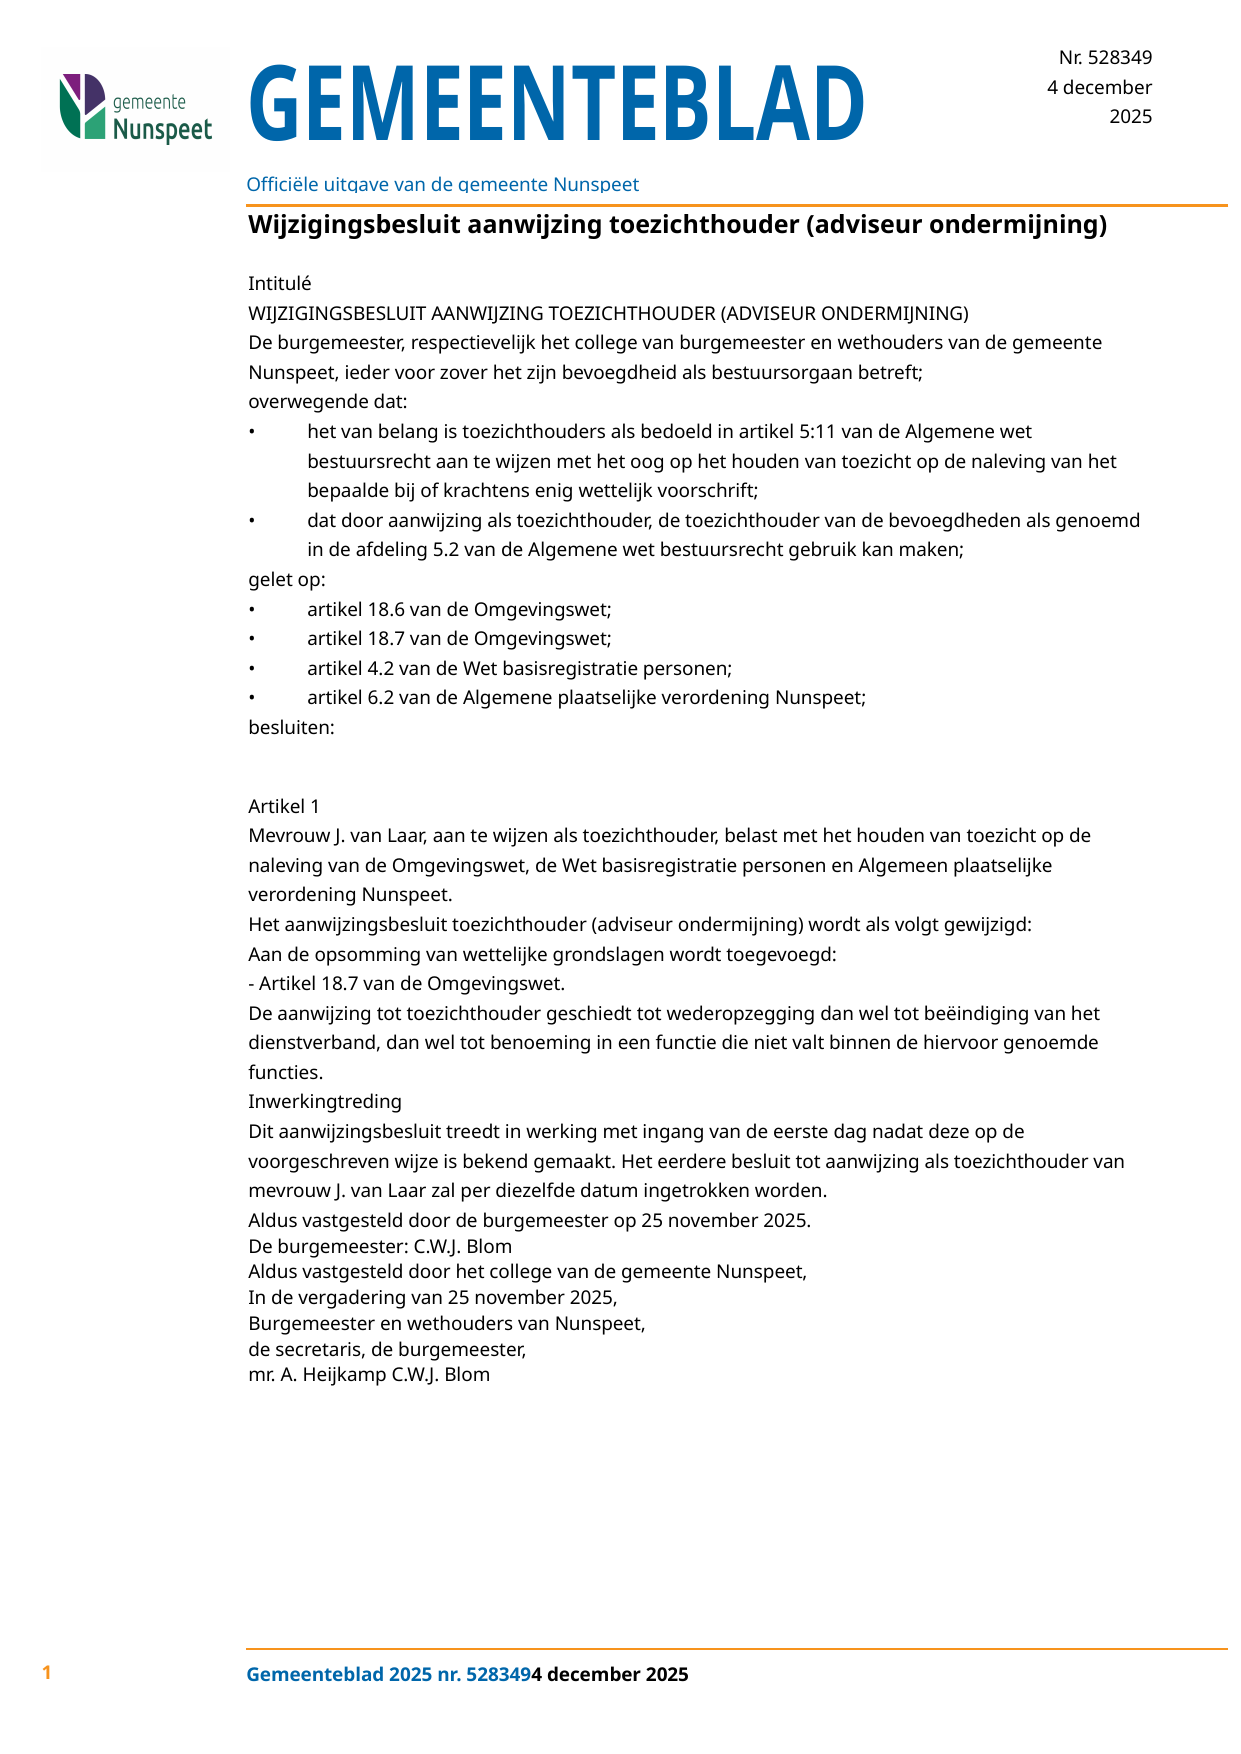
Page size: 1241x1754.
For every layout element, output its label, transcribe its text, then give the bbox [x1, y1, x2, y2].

text Intitulé [248, 270, 1152, 296]
picture [41, 47, 231, 172]
text Mevrouw J. van Laar, aan te wijzen als toezichthouder, belast met het houden van toezicht op de naleving van de Omgevingswet, de Wet basisregistratie personen en Algemeen plaatselijke verordening Nunspeet. [248, 822, 1152, 907]
list het van belang is toezichthouders als bedoeld in artikel 5:11 van de Algemene wet bestuursrecht aan te wijzen met het oog op het houden van toezicht op de naleving van het bepaalde bij of krachtens enig wettelijk voorschrift; [248, 418, 1152, 503]
text gelet op: [248, 566, 1152, 592]
text Burgemeester en wethouders van Nunspeet, [248, 1310, 1152, 1336]
text Het aanwijzingsbesluit toezichthouder (adviseur ondermijning) wordt als volgt gewijzigd: [248, 911, 1152, 937]
text Aan de opsomming van wettelijke grondslagen wordt toegevoegd: [248, 941, 1152, 967]
text overwegende dat: [248, 389, 1152, 414]
text WIJZIGINGSBESLUIT AANWIJZING TOEZICHTHOUDER (ADVISEUR ONDERMIJNING) [248, 300, 1152, 326]
text De burgemeester: C.W.J. Blom [248, 1233, 1152, 1258]
text mr. A. Heijkamp C.W.J. Blom [248, 1361, 1152, 1387]
text de secretaris, de burgemeester, [248, 1336, 1152, 1361]
list dat door aanwijzing als toezichthouder, de toezichthouder van de bevoegdheden als genoemd in de afdeling 5.2 van de Algemene wet bestuursrecht gebruik kan maken; [248, 507, 1152, 562]
text Dit aanwijzingsbesluit treedt in werking met ingang van de eerste dag nadat deze op de voorgeschreven wijze is bekend gemaakt. Het eerdere besluit tot aanwijzing als toezichthouder van mevrouw J. van Laar zal per diezelfde datum ingetrokken worden. [248, 1118, 1152, 1203]
list artikel 4.2 van de Wet basisregistratie personen; [248, 655, 1152, 681]
list artikel 18.6 van de Omgevingswet; [248, 596, 1152, 621]
text In de vergadering van 25 november 2025, [248, 1284, 1152, 1310]
text Aldus vastgesteld door de burgemeester op 25 november 2025. [248, 1207, 1152, 1233]
text Wijzigingsbesluit aanwijzing toezichthouder (adviseur ondermijning) [248, 207, 1152, 241]
list artikel 6.2 van de Algemene plaatselijke verordening Nunspeet; [248, 684, 1152, 710]
list artikel 18.7 van de Omgevingswet; [248, 625, 1152, 651]
text Inwerkingtreding [248, 1089, 1152, 1114]
text Artikel 1 [248, 793, 1152, 819]
text De aanwijzing tot toezichthouder geschiedt tot wederopzegging dan wel tot beëindiging van het dienstverband, dan wel tot benoeming in een functie die niet valt binnen de hiervoor genoemde functies. [248, 1000, 1152, 1085]
text Aldus vastgesteld door het college van de gemeente Nunspeet, [248, 1258, 1152, 1284]
text besluiten: [248, 714, 1152, 740]
text - Artikel 18.7 van de Omgevingswet. [248, 970, 1152, 996]
text De burgemeester, respectievelijk het college van burgemeester en wethouders van de gemeente Nunspeet, ieder voor zover het zijn bevoegdheid als bestuursorgaan betreft; [248, 329, 1152, 385]
